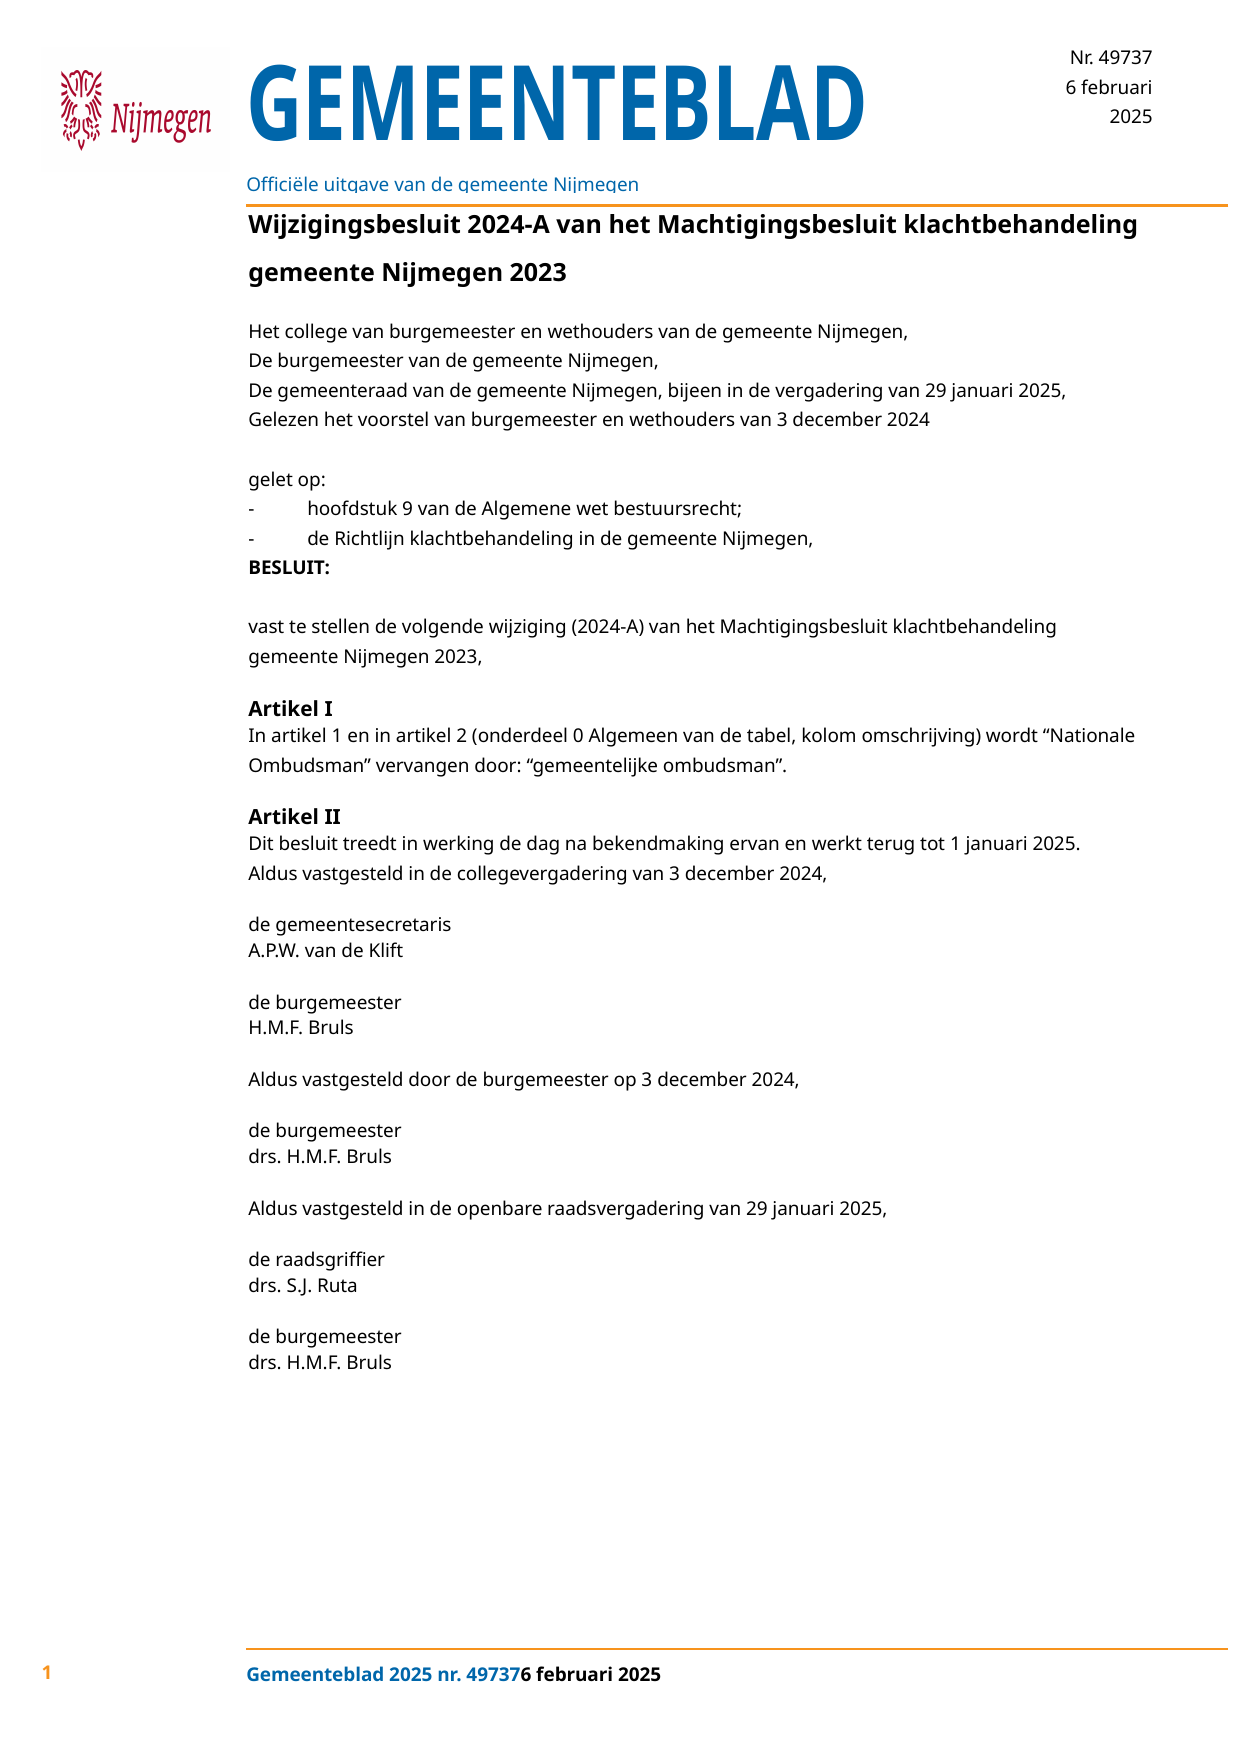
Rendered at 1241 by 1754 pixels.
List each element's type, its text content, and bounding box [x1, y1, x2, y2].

text In artikel 1 en in artikel 2 (onderdeel 0 Algemeen van de tabel, kolom omschrijving) wordt “Nationale Ombudsman” vervangen door: “gemeentelijke ombudsman”. [248, 722, 1152, 777]
text BESLUIT: [248, 554, 1152, 580]
list hoofdstuk 9 van de Algemene wet bestuursrecht; [248, 495, 1152, 521]
text A.P.W. van de Klift [248, 937, 1152, 963]
text Artikel II [248, 802, 1152, 831]
text De burgemeester van de gemeente Nijmegen, [248, 347, 1152, 373]
text Aldus vastgesteld in de collegevergadering van 3 december 2024, [248, 860, 1152, 886]
text de raadsgriffier [248, 1246, 1152, 1272]
text De gemeenteraad van de gemeente Nijmegen, bijeen in de vergadering van 29 januari 2025, [248, 377, 1152, 403]
text H.M.F. Bruls [248, 1014, 1152, 1040]
text Aldus vastgesteld door de burgemeester op 3 december 2024, [248, 1066, 1152, 1092]
text drs. H.M.F. Bruls [248, 1143, 1152, 1169]
text drs. S.J. Ruta [248, 1272, 1152, 1298]
text drs. H.M.F. Bruls [248, 1349, 1152, 1375]
text Artikel I [248, 694, 1152, 722]
text de burgemeester [248, 1117, 1152, 1143]
text Gelezen het voorstel van burgemeester en wethouders van 3 december 2024 [248, 407, 1152, 432]
list de Richtlijn klachtbehandeling in de gemeente Nijmegen, [248, 525, 1152, 551]
text Dit besluit treedt in werking de dag na bekendmaking ervan en werkt terug tot 1 januari 2025. [248, 831, 1152, 856]
text de burgemeester [248, 989, 1152, 1014]
text Het college van burgemeester en wethouders van de gemeente Nijmegen, [248, 318, 1152, 344]
text gelet op: [248, 466, 1152, 492]
picture [41, 47, 231, 172]
text vast te stellen de volgende wijziging (2024-A) van het Machtigingsbesluit klachtbehandeling gemeente Nijmegen 2023, [248, 614, 1152, 669]
text de burgemeester [248, 1323, 1152, 1349]
text Wijzigingsbesluit 2024-A van het Machtigingsbesluit klachtbehandeling gemeente Nijmegen 2023 [248, 207, 1152, 288]
text de gemeentesecretaris [248, 912, 1152, 937]
text Aldus vastgesteld in de openbare raadsvergadering van 29 januari 2025, [248, 1195, 1152, 1220]
